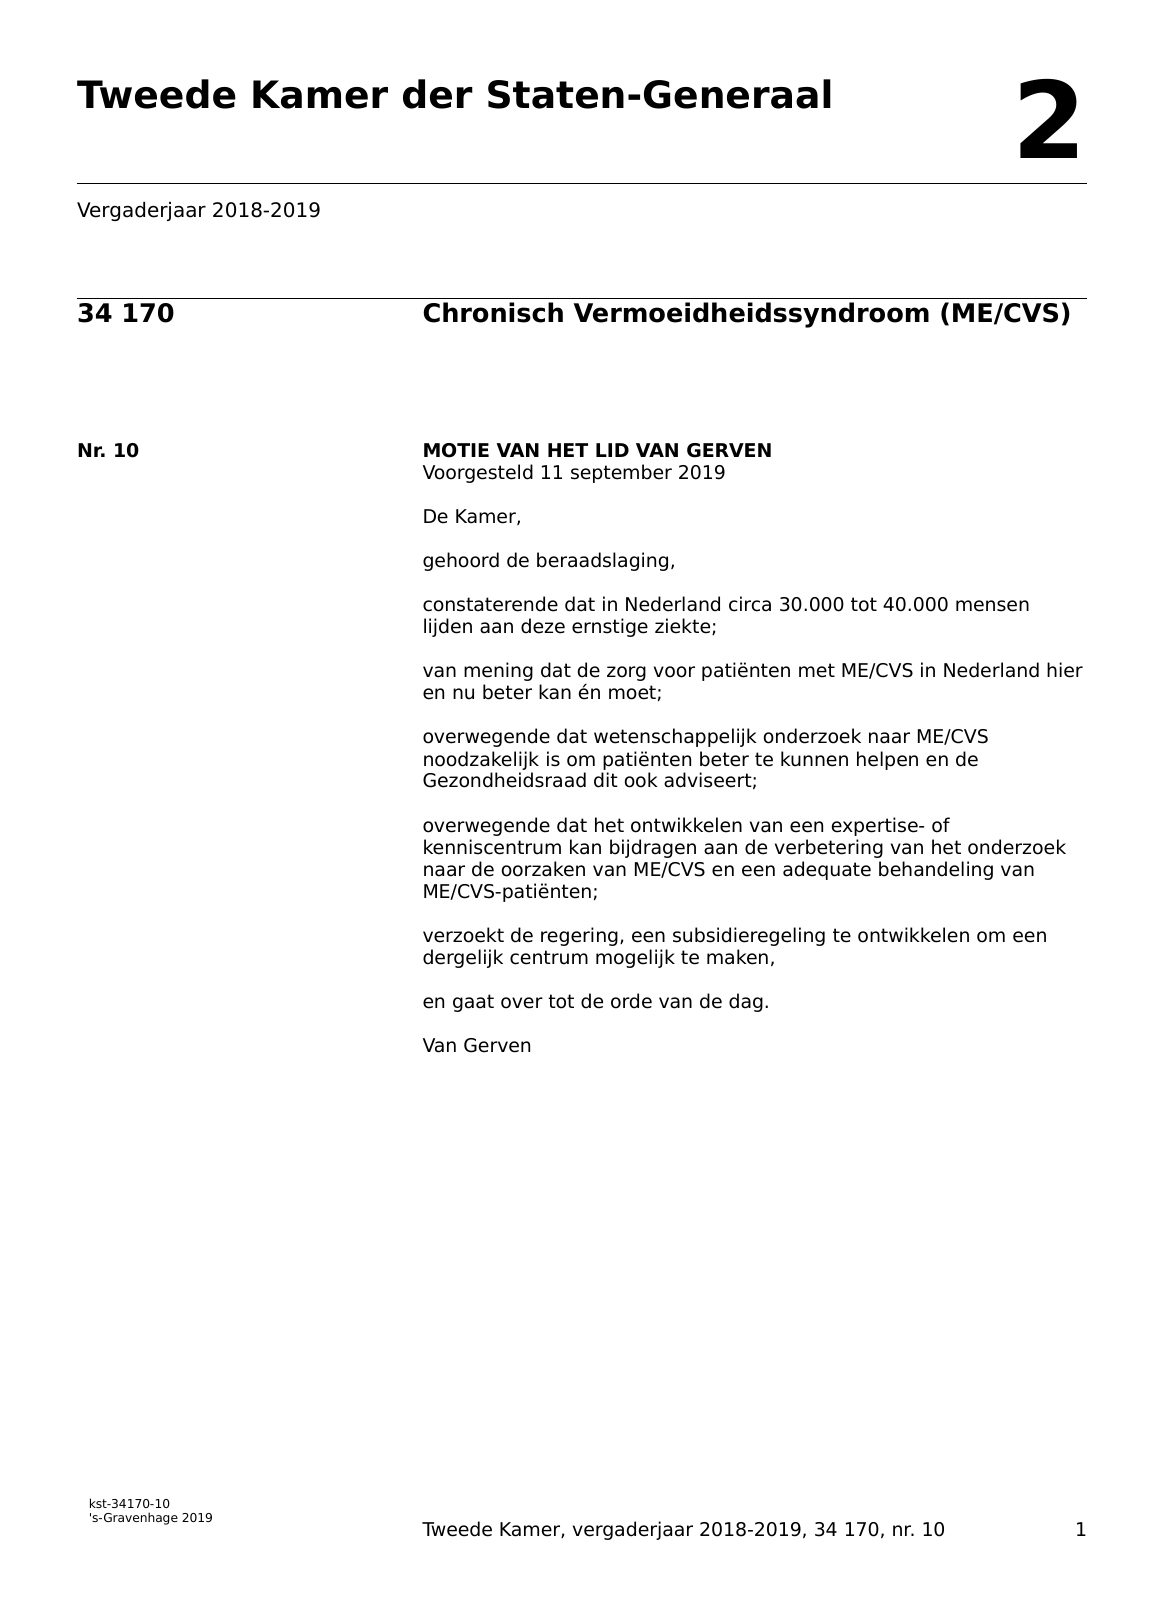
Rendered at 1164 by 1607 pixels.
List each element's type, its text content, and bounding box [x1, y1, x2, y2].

text 's-Gravenhage 2019 [88, 1511, 323, 1525]
text Van Gerven [422, 1035, 1087, 1057]
table_cell Vergaderjaar 2018-2019 [77, 184, 1087, 298]
text kst-34170-10 [88, 1497, 323, 1511]
table_header Tweede Kamer der Staten-Generaal [77, 59, 886, 183]
subtitle Nr. 10 MOTIE VAN HET LID VAN GERVEN [77, 440, 1087, 462]
text overwegende dat wetenschappelijk onderzoek naar ME/CVS noodzakelijk is om patiënten beter te kunnen helpen en de Gezondheidsraad dit ook adviseert; [422, 726, 1087, 792]
text gehoord de beraadslaging, [422, 550, 1087, 572]
text overwegende dat het ontwikkelen van een expertise- of kenniscentrum kan bijdragen aan de verbetering van het onderzoek naar de oorzaken van ME/CVS en een adequate behandeling van ME/CVS-patiënten; [422, 814, 1087, 902]
table_header 2 [886, 59, 1087, 183]
subtitle 34 170 Chronisch Vermoeidheidssyndroom (ME/CVS) [77, 299, 1087, 329]
text en gaat over tot de orde van de dag. [422, 991, 1087, 1013]
text verzoekt de regering, een subsidieregeling te ontwikkelen om een dergelijk centrum mogelijk te maken, [422, 925, 1087, 969]
text van mening dat de zorg voor patiënten met ME/CVS in Nederland hier en nu beter kan én moet; [422, 660, 1087, 704]
text De Kamer, [422, 506, 1087, 528]
text Voorgesteld 11 september 2019 [422, 462, 1087, 484]
text constaterende dat in Nederland circa 30.000 tot 40.000 mensen lijden aan deze ernstige ziekte; [422, 594, 1087, 638]
